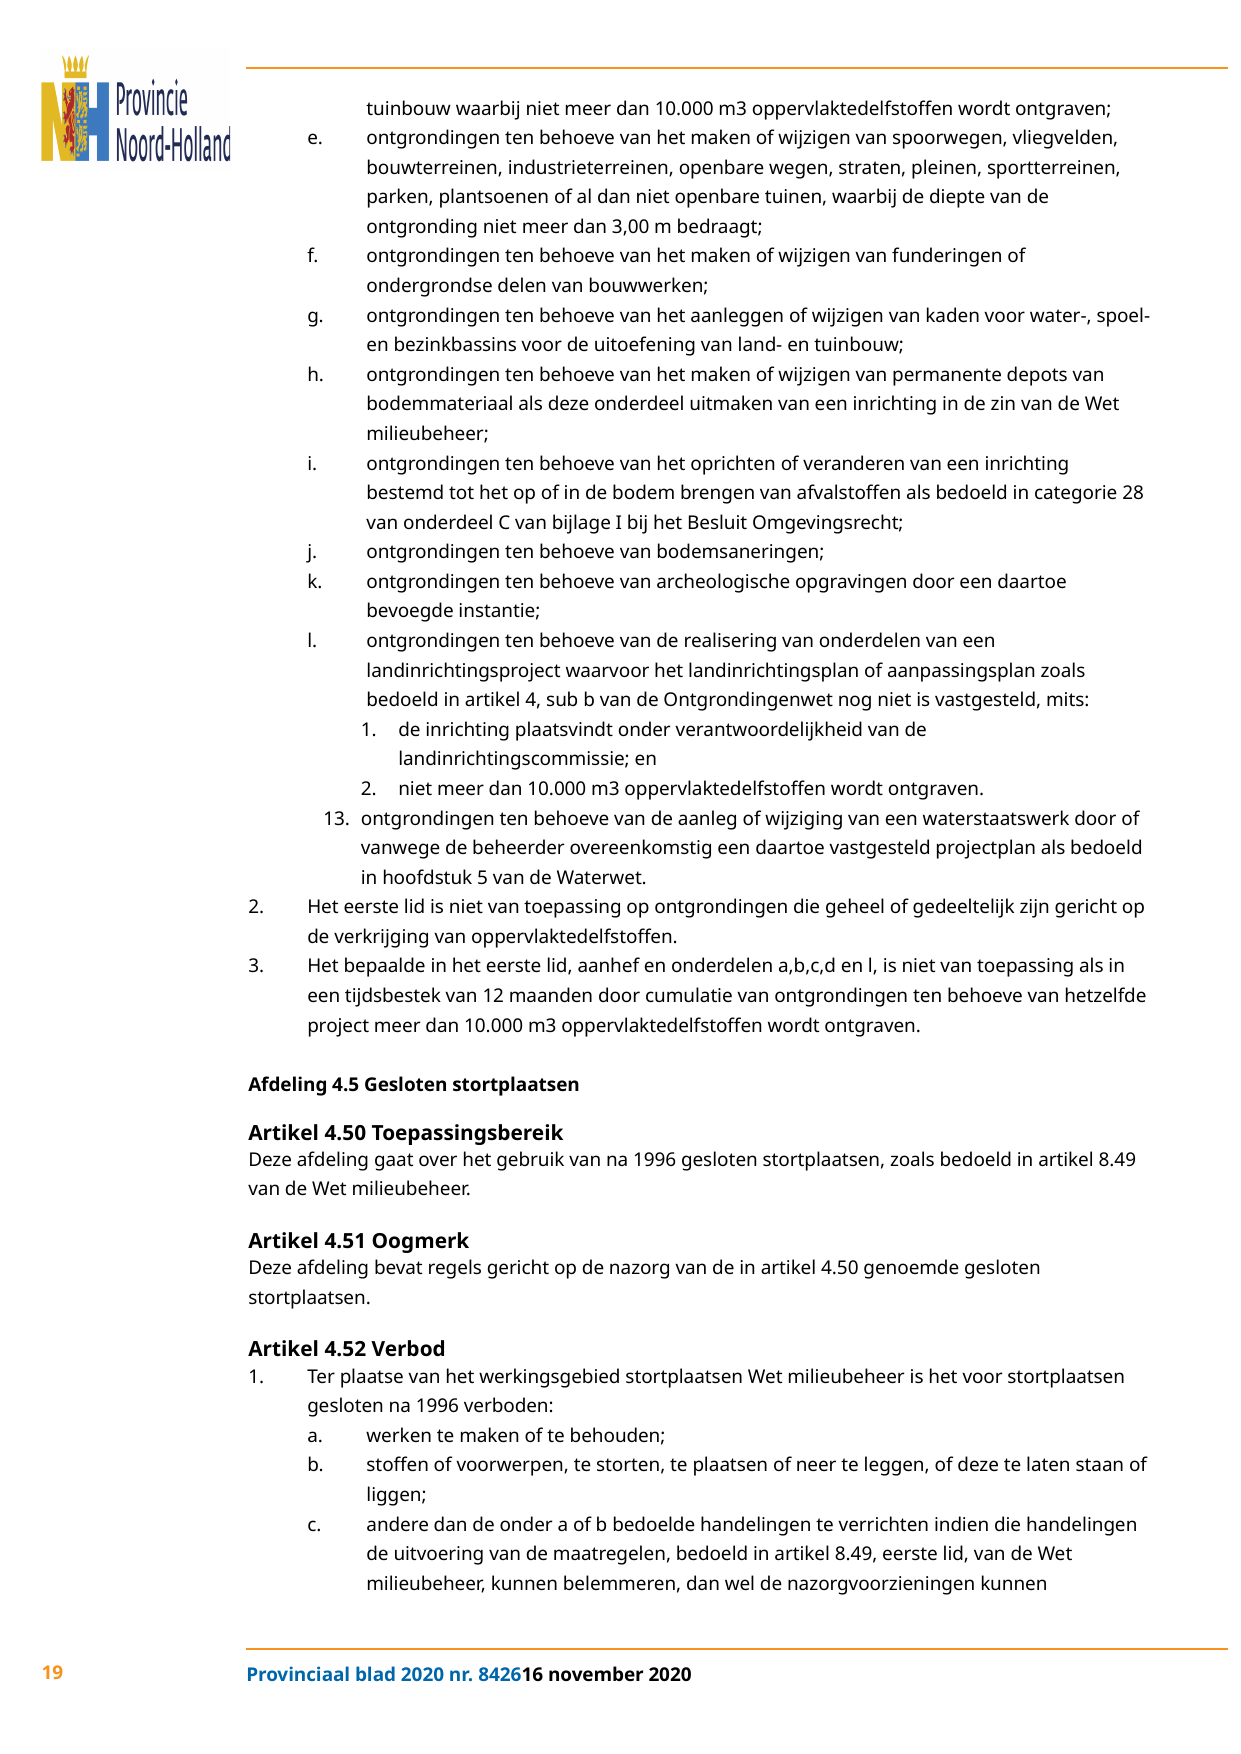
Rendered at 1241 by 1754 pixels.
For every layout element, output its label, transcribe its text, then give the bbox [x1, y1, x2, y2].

text Artikel 4.52 Verbod [248, 1334, 1152, 1363]
list werken te maken of te behouden; [307, 1422, 1152, 1448]
list de inrichting plaatsvindt onder verantwoordelijkheid van de landinrichtingscommissie; en [361, 716, 1152, 771]
list ontgrondingen ten behoeve van archeologische opgravingen door een daartoe bevoegde instantie; [307, 568, 1152, 623]
list tuinbouw waarbij niet meer dan 10.000 m3 oppervlaktedelfstoffen wordt ontgraven; [307, 95, 1152, 121]
text Afdeling 4.5 Gesloten stortplaatsen [248, 1071, 1152, 1097]
list ontgrondingen ten behoeve van het aanleggen of wijzigen van kaden voor water-, spoel- en bezinkbassins voor de uitoefening van land- en tuinbouw; [307, 302, 1152, 357]
list niet meer dan 10.000 m3 oppervlaktedelfstoffen wordt ontgraven. [361, 775, 1152, 801]
list ontgrondingen ten behoeve van de realisering van onderdelen van een landinrichtingsproject waarvoor het landinrichtingsplan of aanpassingsplan zoals bedoeld in artikel 4, sub b van de Ontgrondingenwet nog niet is vastgesteld, mits: [307, 627, 1152, 712]
text Artikel 4.50 Toepassingsbereik [248, 1118, 1152, 1146]
list Het bepaalde in het eerste lid, aanhef en onderdelen a,b,c,d en l, is niet van toepassing als in een tijdsbestek van 12 maanden door cumulatie van ontgrondingen ten behoeve van hetzelfde project meer dan 10.000 m3 oppervlaktedelfstoffen wordt ontgraven. [248, 953, 1152, 1038]
list ontgrondingen ten behoeve van het maken of wijzigen van spoorwegen, vliegvelden, bouwterreinen, industrieterreinen, openbare wegen, straten, pleinen, sportterreinen, parken, plantsoenen of al dan niet openbare tuinen, waarbij de diepte van de ontgronding niet meer dan 3,00 m bedraagt; [307, 124, 1152, 239]
list stoffen of voorwerpen, te storten, te plaatsen of neer te leggen, of deze te laten staan of liggen; [307, 1452, 1152, 1507]
list Het eerste lid is niet van toepassing op ontgrondingen die geheel of gedeeltelijk zijn gericht op de verkrijging van oppervlaktedelfstoffen. [248, 893, 1152, 949]
list ontgrondingen ten behoeve van het oprichten of veranderen van een inrichting bestemd tot het op of in de bodem brengen van afvalstoffen als bedoeld in categorie 28 van onderdeel C van bijlage I bij het Besluit Omgevingsrecht; [307, 450, 1152, 535]
list ontgrondingen ten behoeve van het maken of wijzigen van funderingen of ondergrondse delen van bouwwerken; [307, 243, 1152, 298]
list ontgrondingen ten behoeve van bodemsaneringen; [307, 538, 1152, 564]
list ontgrondingen ten behoeve van het maken of wijzigen van permanente depots van bodemmateriaal als deze onderdeel uitmaken van een inrichting in de zin van de Wet milieubeheer; [307, 361, 1152, 446]
text Deze afdeling gaat over het gebruik van na 1996 gesloten stortplaatsen, zoals bedoeld in artikel 8.49 van de Wet milieubeheer. [248, 1146, 1152, 1201]
text Artikel 4.51 Oogmerk [248, 1226, 1152, 1254]
list Ter plaatse van het werkingsgebied stortplaatsen Wet milieubeheer is het voor stortplaatsen gesloten na 1996 verboden: [248, 1363, 1152, 1418]
list ontgrondingen ten behoeve van de aanleg of wijziging van een waterstaatswerk door of vanwege de beheerder overeenkomstig een daartoe vastgesteld projectplan als bedoeld in hoofdstuk 5 van de Waterwet. [323, 805, 1152, 890]
text Deze afdeling bevat regels gericht op de nazorg van de in artikel 4.50 genoemde gesloten stortplaatsen. [248, 1254, 1152, 1310]
picture [41, 47, 231, 172]
list andere dan de onder a of b bedoelde handelingen te verrichten indien die handelingen de uitvoering van de maatregelen, bedoeld in artikel 8.49, eerste lid, van de Wet milieubeheer, kunnen belemmeren, dan wel de nazorgvoorzieningen kunnen [307, 1511, 1152, 1596]
